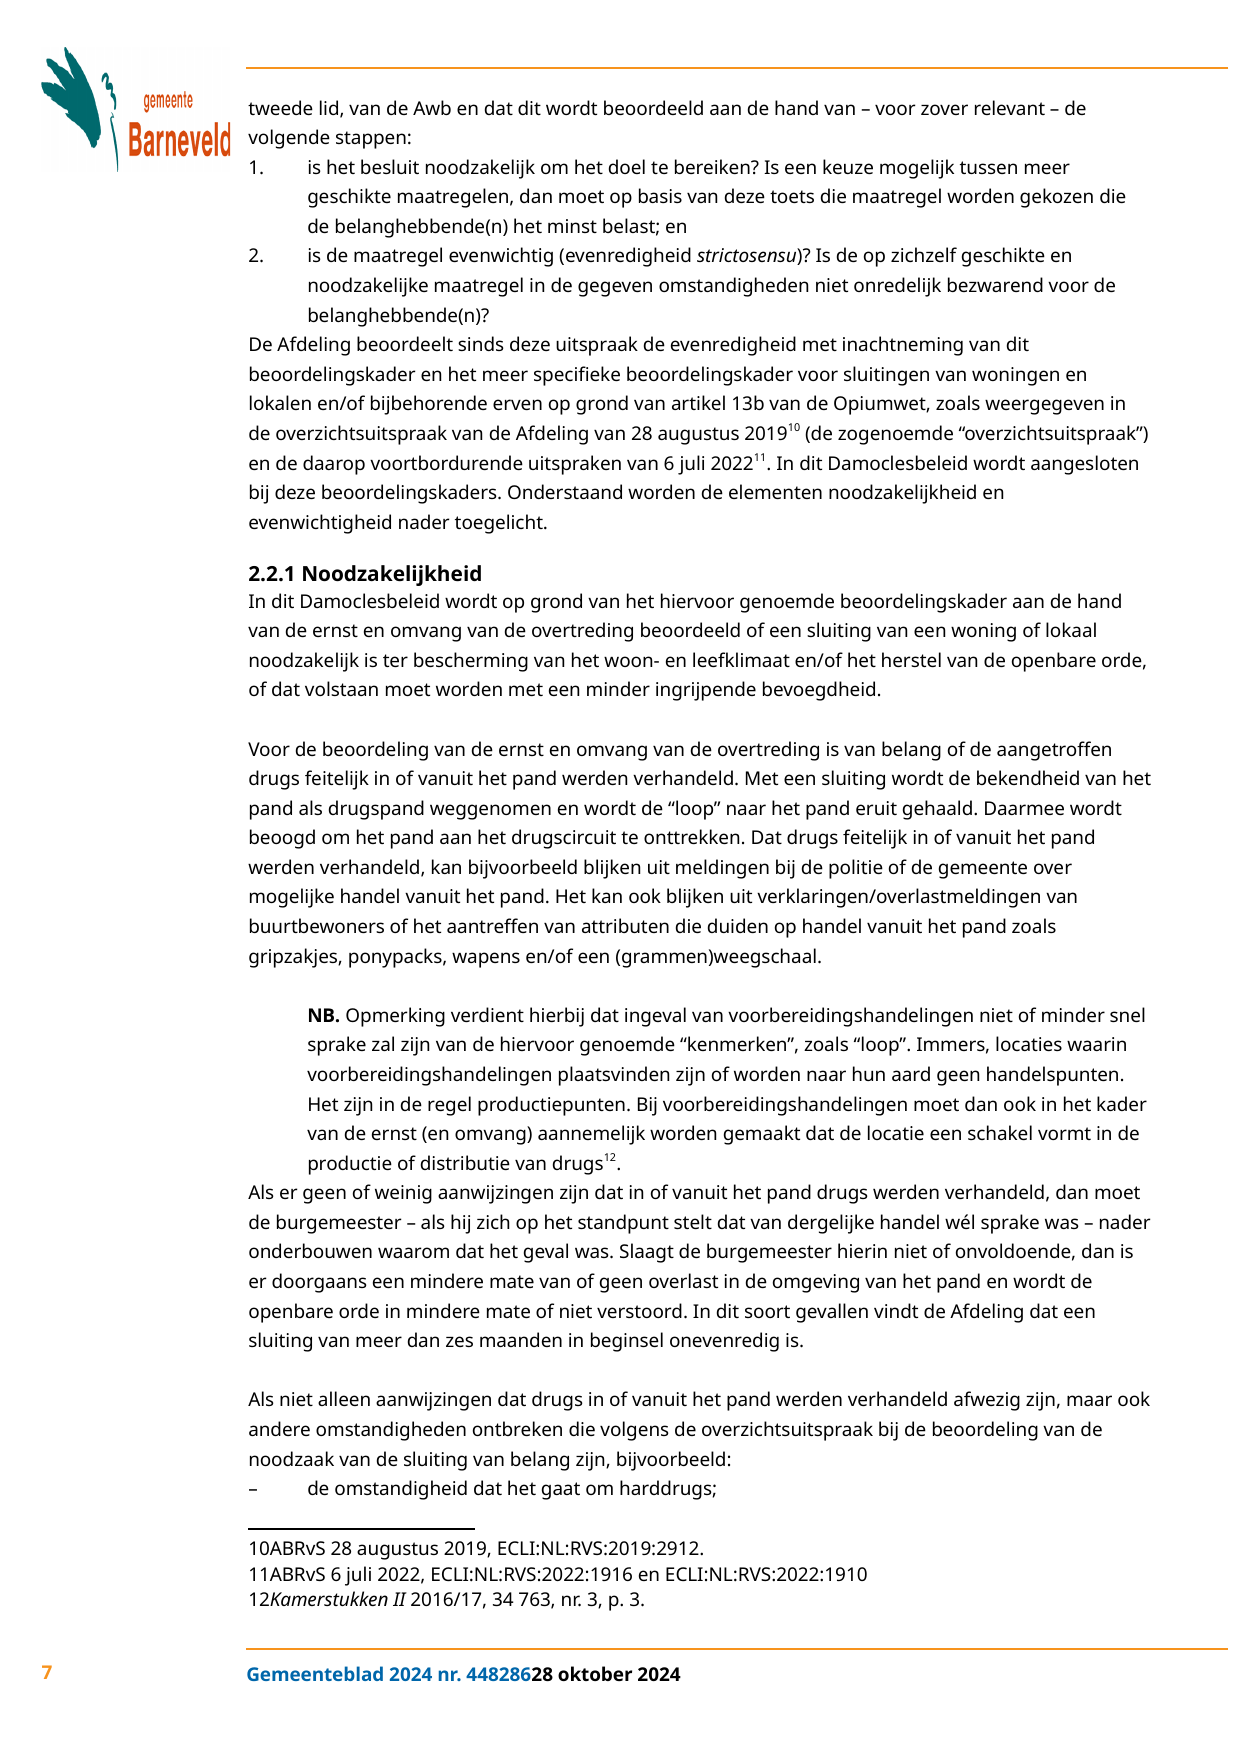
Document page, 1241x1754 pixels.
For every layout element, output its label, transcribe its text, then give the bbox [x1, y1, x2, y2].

list is het besluit noodzakelijk om het doel te bereiken? Is een keuze mogelijk tussen meer geschikte maatregelen, dan moet op basis van deze toets die maatregel worden gekozen die de belanghebbende(n) het minst belast; en [248, 154, 1152, 239]
text Als niet alleen aanwijzingen dat drugs in of vanuit het pand werden verhandeld afwezig zijn, maar ook andere omstandigheden ontbreken die volgens de overzichtsuitspraak bij de beoordeling van de noodzaak van de sluiting van belang zijn, bijvoorbeeld: [248, 1387, 1152, 1471]
list NB. Opmerking verdient hierbij dat ingeval van voorbereidingshandelingen niet of minder snel sprake zal zijn van de hiervoor genoemde “kenmerken”, zoals “loop”. Immers, locaties waarin voorbereidingshandelingen plaatsvinden zijn of worden naar hun aard geen handelspunten. Het zijn in de regel productiepunten. Bij voorbereidingshandelingen moet dan ook in het kader van de ernst (en omvang) aannemelijk worden gemaakt dat de locatie een schakel vormt in de productie of distributie van drugs. [248, 1002, 1152, 1176]
list Kamerstukken II 2016/17, 34 763, nr. 3, p. 3. [248, 1586, 1152, 1612]
picture [41, 47, 231, 172]
text De Afdeling beoordeelt sinds deze uitspraak de evenredigheid met inachtneming van dit beoordelingskader en het meer specifieke beoordelingskader voor sluitingen van woningen en lokalen en/of bijbehorende erven op grond van artikel 13b van de Opiumwet, zoals weergegeven in de overzichtsuitspraak van de Afdeling van 28 augustus 2019 (de zogenoemde “overzichtsuitspraak”) en de daarop voortbordurende uitspraken van 6 juli 2022. In dit Damoclesbeleid wordt aangesloten bij deze beoordelingskaders. Onderstaand worden de elementen noodzakelijkheid en evenwichtigheid nader toegelicht. [248, 331, 1152, 535]
text In dit Damoclesbeleid wordt op grond van het hiervoor genoemde beoordelingskader aan de hand van de ernst en omvang van de overtreding beoordeeld of een sluiting van een woning of lokaal noodzakelijk is ter bescherming van het woon- en leefklimaat en/of het herstel van de openbare orde, of dat volstaan moet worden met een minder ingrijpende bevoegdheid. [248, 588, 1152, 702]
text ABRvS 28 augustus 2019, ECLI:NL:RVS:2019:2912. [248, 1535, 1152, 1561]
list de omstandigheid dat het gaat om harddrugs; [248, 1475, 1152, 1501]
text ABRvS 6 juli 2022, ECLI:NL:RVS:2022:1916 en ECLI:NL:RVS:2022:1910 [248, 1561, 1152, 1586]
text Als er geen of weinig aanwijzingen zijn dat in of vanuit het pand drugs werden verhandeld, dan moet de burgemeester – als hij zich op het standpunt stelt dat van dergelijke handel wél sprake was – nader onderbouwen waarom dat het geval was. Slaagt de burgemeester hierin niet of onvoldoende, dan is er doorgaans een mindere mate van of geen overlast in de omgeving van het pand en wordt de openbare orde in mindere mate of niet verstoord. In dit soort gevallen vindt de Afdeling dat een sluiting van meer dan zes maanden in beginsel onevenredig is. [248, 1179, 1152, 1353]
text tweede lid, van de Awb en dat dit wordt beoordeeld aan de hand van – voor zover relevant – de volgende stappen: [248, 95, 1152, 150]
text Voor de beoordeling van de ernst en omvang van de overtreding is van belang of de aangetroffen drugs feitelijk in of vanuit het pand werden verhandeld. Met een sluiting wordt de bekendheid van het pand als drugspand weggenomen en wordt de “loop” naar het pand eruit gehaald. Daarmee wordt beoogd om het pand aan het drugscircuit te onttrekken. Dat drugs feitelijk in of vanuit het pand werden verhandeld, kan bijvoorbeeld blijken uit meldingen bij de politie of de gemeente over mogelijke handel vanuit het pand. Het kan ook blijken uit verklaringen/overlastmeldingen van buurtbewoners of het aantreffen van attributen die duiden op handel vanuit het pand zoals gripzakjes, ponypacks, wapens en/of een (grammen)weegschaal. [248, 736, 1152, 968]
list is de maatregel evenwichtig (evenredigheid strictosensu)? Is de op zichzelf geschikte en noodzakelijke maatregel in de gegeven omstandigheden niet onredelijk bezwarend voor de belanghebbende(n)? [248, 243, 1152, 328]
text 2.2.1 Noodzakelijkheid [248, 559, 1152, 588]
